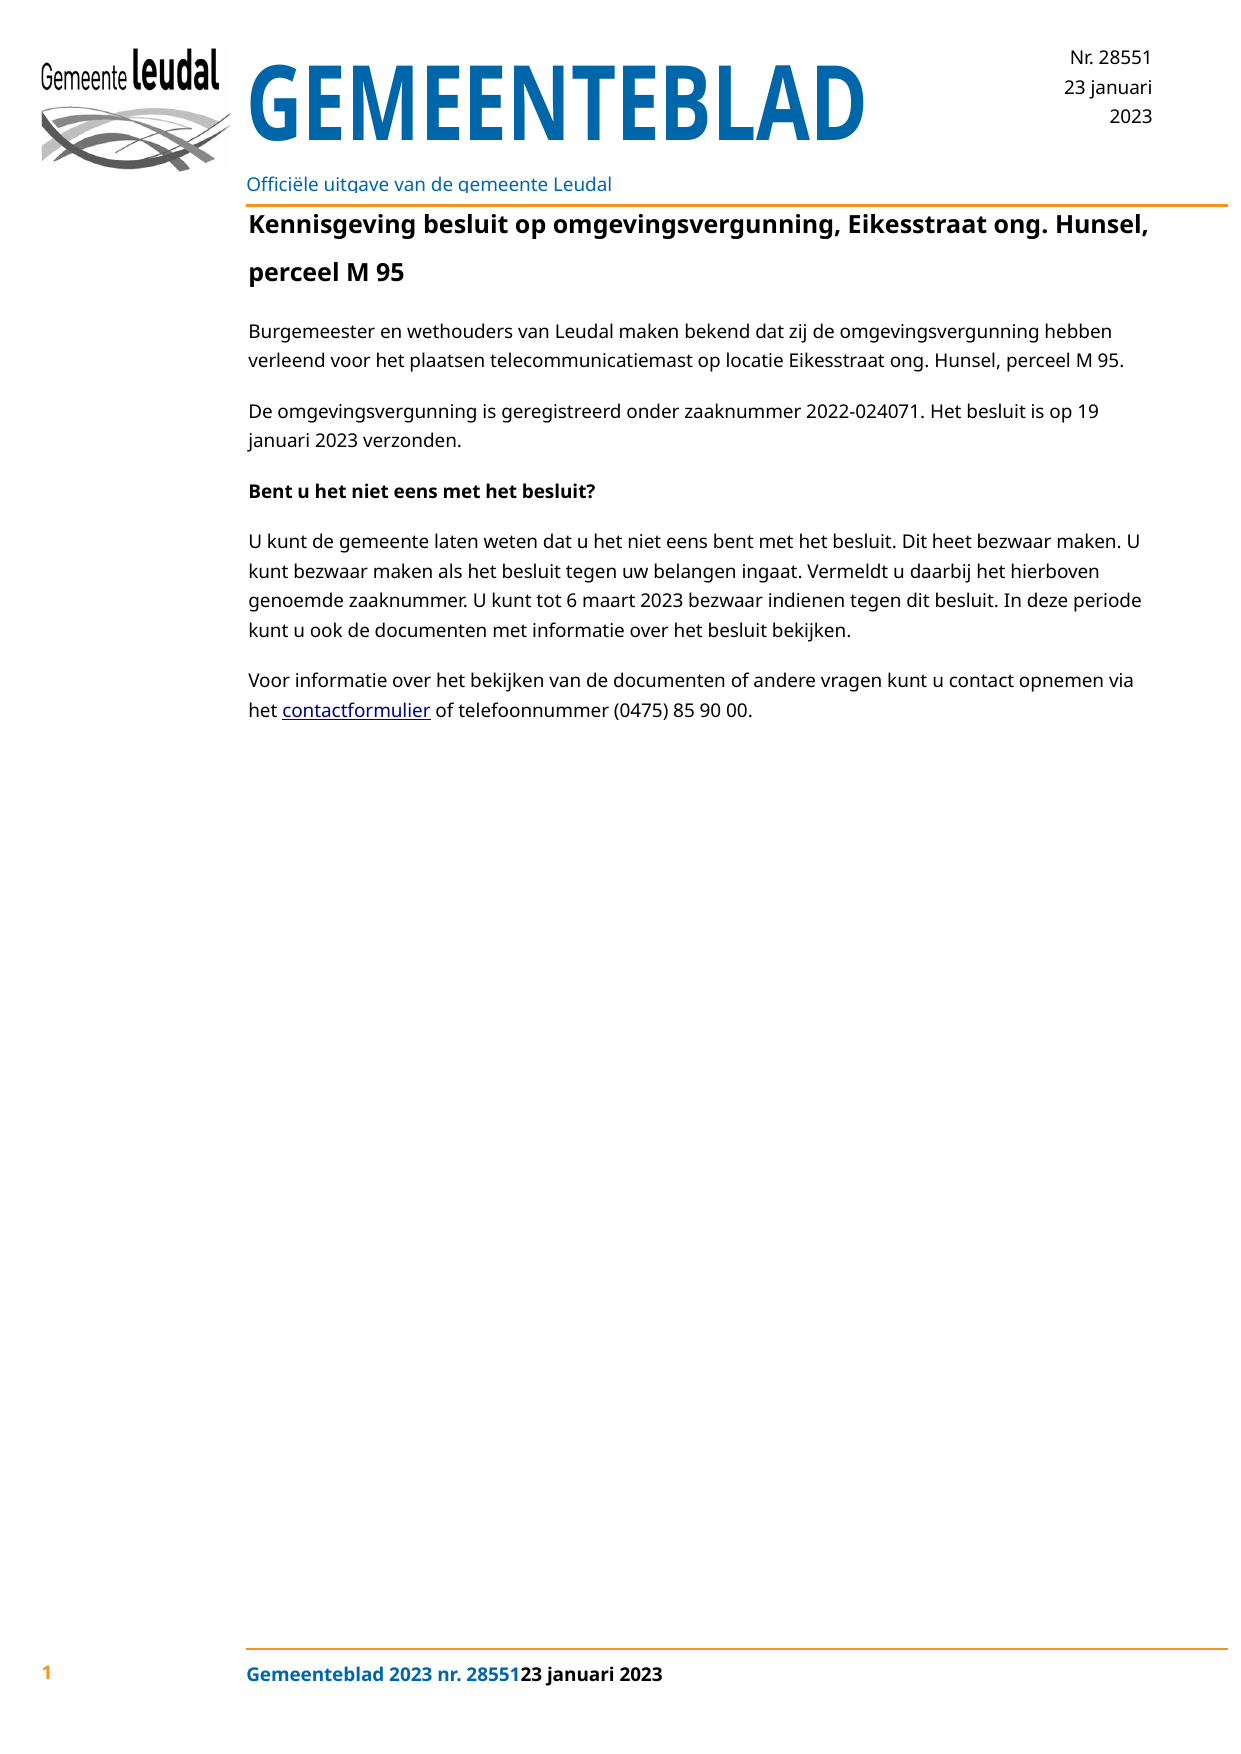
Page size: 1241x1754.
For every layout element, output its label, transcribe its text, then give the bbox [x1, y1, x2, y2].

text Kennisgeving besluit op omgevingsvergunning, Eikesstraat ong. Hunsel, perceel M 95 [248, 207, 1152, 288]
picture [41, 47, 231, 172]
text U kunt de gemeente laten weten dat u het niet eens bent met het besluit. Dit heet bezwaar maken. U kunt bezwaar maken als het besluit tegen uw belangen ingaat. Vermeldt u daarbij het hierboven genoemde zaaknummer. U kunt tot 6 maart 2023 bezwaar indienen tegen dit besluit. In deze periode kunt u ook de documenten met informatie over het besluit bekijken. [248, 528, 1152, 643]
text De omgevingsvergunning is geregistreerd onder zaaknummer 2022-024071. Het besluit is op 19 januari 2023 verzonden. [248, 398, 1152, 453]
text Bent u het niet eens met het besluit? [248, 478, 1152, 504]
text Voor informatie over het bekijken van de documenten of andere vragen kunt u contact opnemen via het contactformulier of telefoonnummer (0475) 85 90 00. [248, 667, 1152, 723]
text Burgemeester en wethouders van Leudal maken bekend dat zij de omgevingsvergunning hebben verleend voor het plaatsen telecommunicatiemast op locatie Eikesstraat ong. Hunsel, perceel M 95. [248, 318, 1152, 373]
